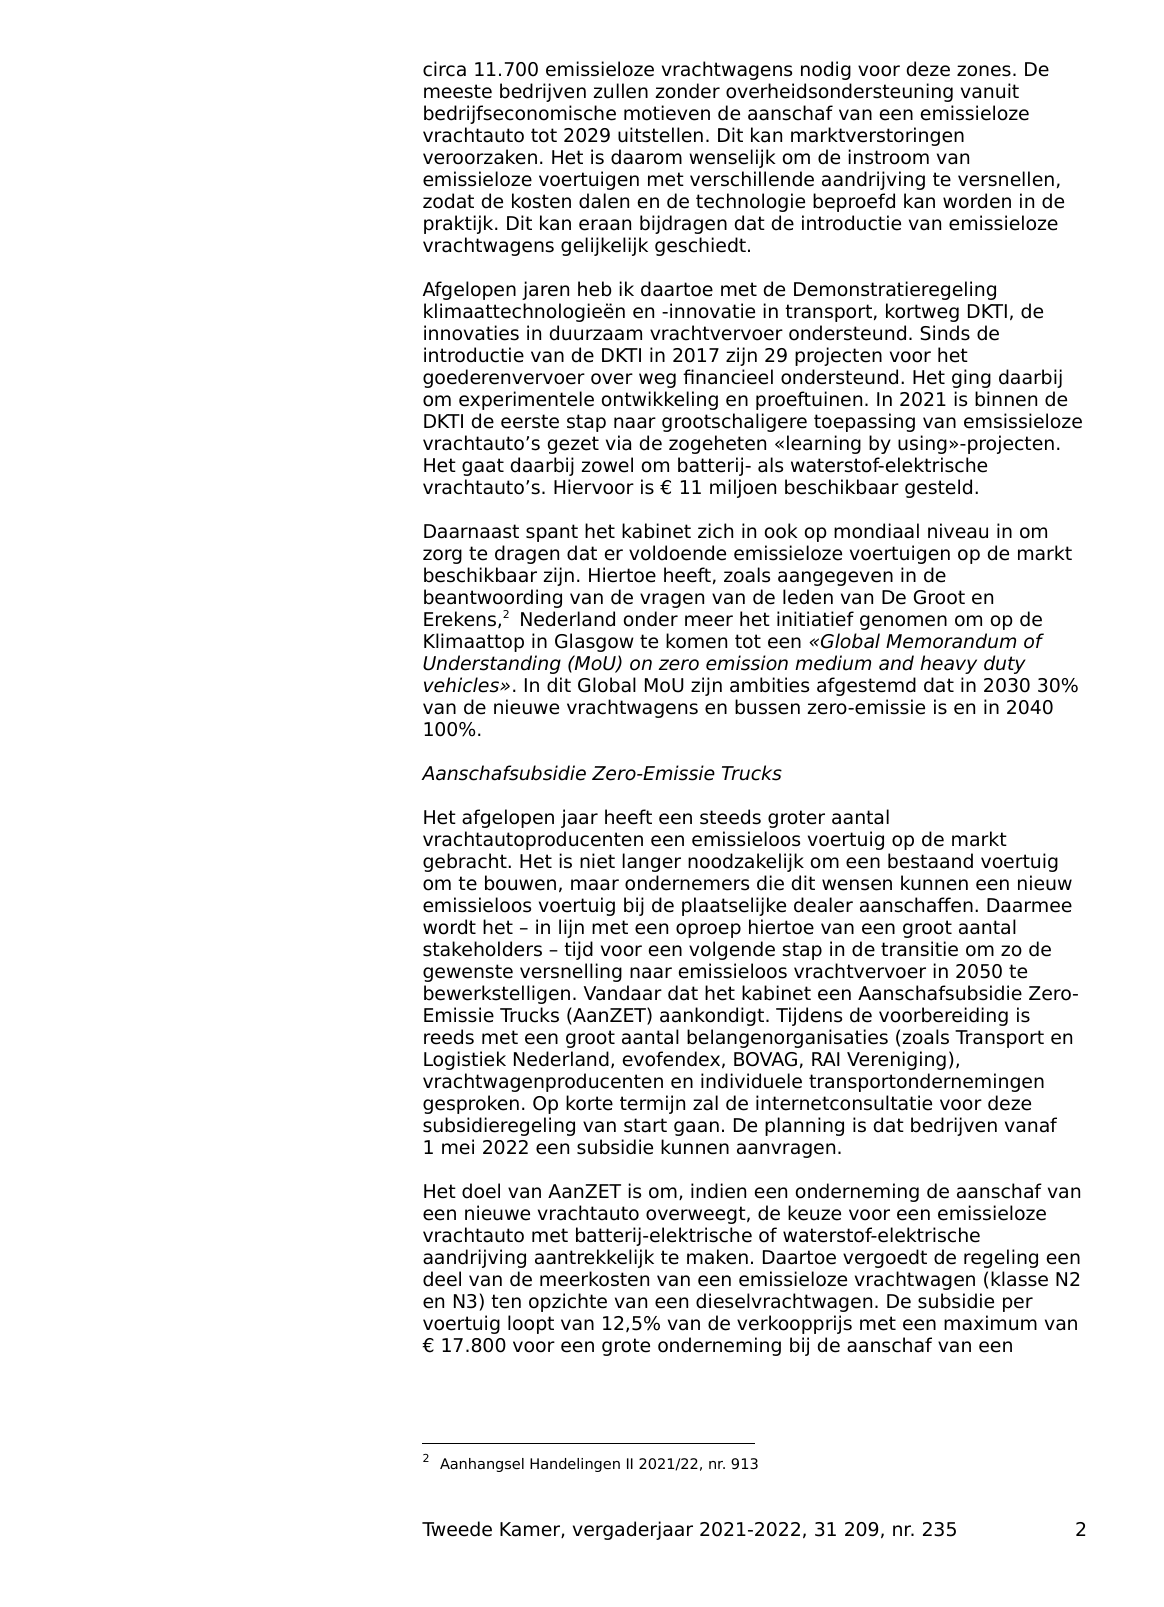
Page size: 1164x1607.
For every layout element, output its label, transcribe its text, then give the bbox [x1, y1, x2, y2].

text Daarnaast spant het kabinet zich in ook op mondiaal niveau in om zorg te dragen dat er voldoende emissieloze voertuigen op de markt beschikbaar zijn. Hiertoe heeft, zoals aangegeven in de beantwoording van de vragen van de leden van De Groot en Erekens, Nederland onder meer het initiatief genomen om op de Klimaattop in Glasgow te komen tot een «Global Memorandum of Understanding (MoU) on zero emission medium and heavy duty vehicles». In dit Global MoU zijn ambities afgestemd dat in 2030 30% van de nieuwe vrachtwagens en bussen zero-emissie is en in 2040 100%. [422, 521, 1087, 741]
text Afgelopen jaren heb ik daartoe met de Demonstratieregeling klimaattechnologieën en -innovatie in transport, kortweg DKTI, de innovaties in duurzaam vrachtvervoer ondersteund. Sinds de introductie van de DKTI in 2017 zijn 29 projecten voor het goederenvervoer over weg financieel ondersteund. Het ging daarbij om experimentele ontwikkeling en proeftuinen. In 2021 is binnen de DKTI de eerste stap naar grootschaligere toepassing van emsissieloze vrachtauto’s gezet via de zogeheten «learning by using»-projecten. Het gaat daarbij zowel om batterij- als waterstof-elektrische vrachtauto’s. Hiervoor is € 11 miljoen beschikbaar gesteld. [422, 279, 1087, 499]
text circa 11.700 emissieloze vrachtwagens nodig voor deze zones. De meeste bedrijven zullen zonder overheidsondersteuning vanuit bedrijfseconomische motieven de aanschaf van een emissieloze vrachtauto tot 2029 uitstellen. Dit kan marktverstoringen veroorzaken. Het is daarom wenselijk om de instroom van emissieloze voertuigen met verschillende aandrijving te versnellen, zodat de kosten dalen en de technologie beproefd kan worden in de praktijk. Dit kan eraan bijdragen dat de introductie van emissieloze vrachtwagens gelijkelijk geschiedt. [422, 59, 1087, 257]
text Aanhangsel Handelingen II 2021/22, nr. 913 [422, 1452, 1087, 1474]
subtitle Aanschafsubsidie Zero-Emissie Trucks [422, 763, 1087, 785]
text Het doel van AanZET is om, indien een onderneming de aanschaf van een nieuwe vrachtauto overweegt, de keuze voor een emissieloze vrachtauto met batterij-elektrische of waterstof-elektrische aandrijving aantrekkelijk te maken. Daartoe vergoedt de regeling een deel van de meerkosten van een emissieloze vrachtwagen (klasse N2 en N3) ten opzichte van een dieselvrachtwagen. De subsidie per voertuig loopt van 12,5% van de verkoopprijs met een maximum van € 17.800 voor een grote onderneming bij de aanschaf van een [422, 1181, 1087, 1357]
text Het afgelopen jaar heeft een steeds groter aantal vrachtautoproducenten een emissieloos voertuig op de markt gebracht. Het is niet langer noodzakelijk om een bestaand voertuig om te bouwen, maar ondernemers die dit wensen kunnen een nieuw emissieloos voertuig bij de plaatselijke dealer aanschaffen. Daarmee wordt het – in lijn met een oproep hiertoe van een groot aantal stakeholders – tijd voor een volgende stap in de transitie om zo de gewenste versnelling naar emissieloos vrachtvervoer in 2050 te bewerkstelligen. Vandaar dat het kabinet een Aanschafsubsidie Zero-Emissie Trucks (AanZET) aankondigt. Tijdens de voorbereiding is reeds met een groot aantal belangenorganisaties (zoals Transport en Logistiek Nederland, evofendex, BOVAG, RAI Vereniging), vrachtwagenproducenten en individuele transportondernemingen gesproken. Op korte termijn zal de internetconsultatie voor deze subsidieregeling van start gaan. De planning is dat bedrijven vanaf 1 mei 2022 een subsidie kunnen aanvragen. [422, 807, 1087, 1159]
